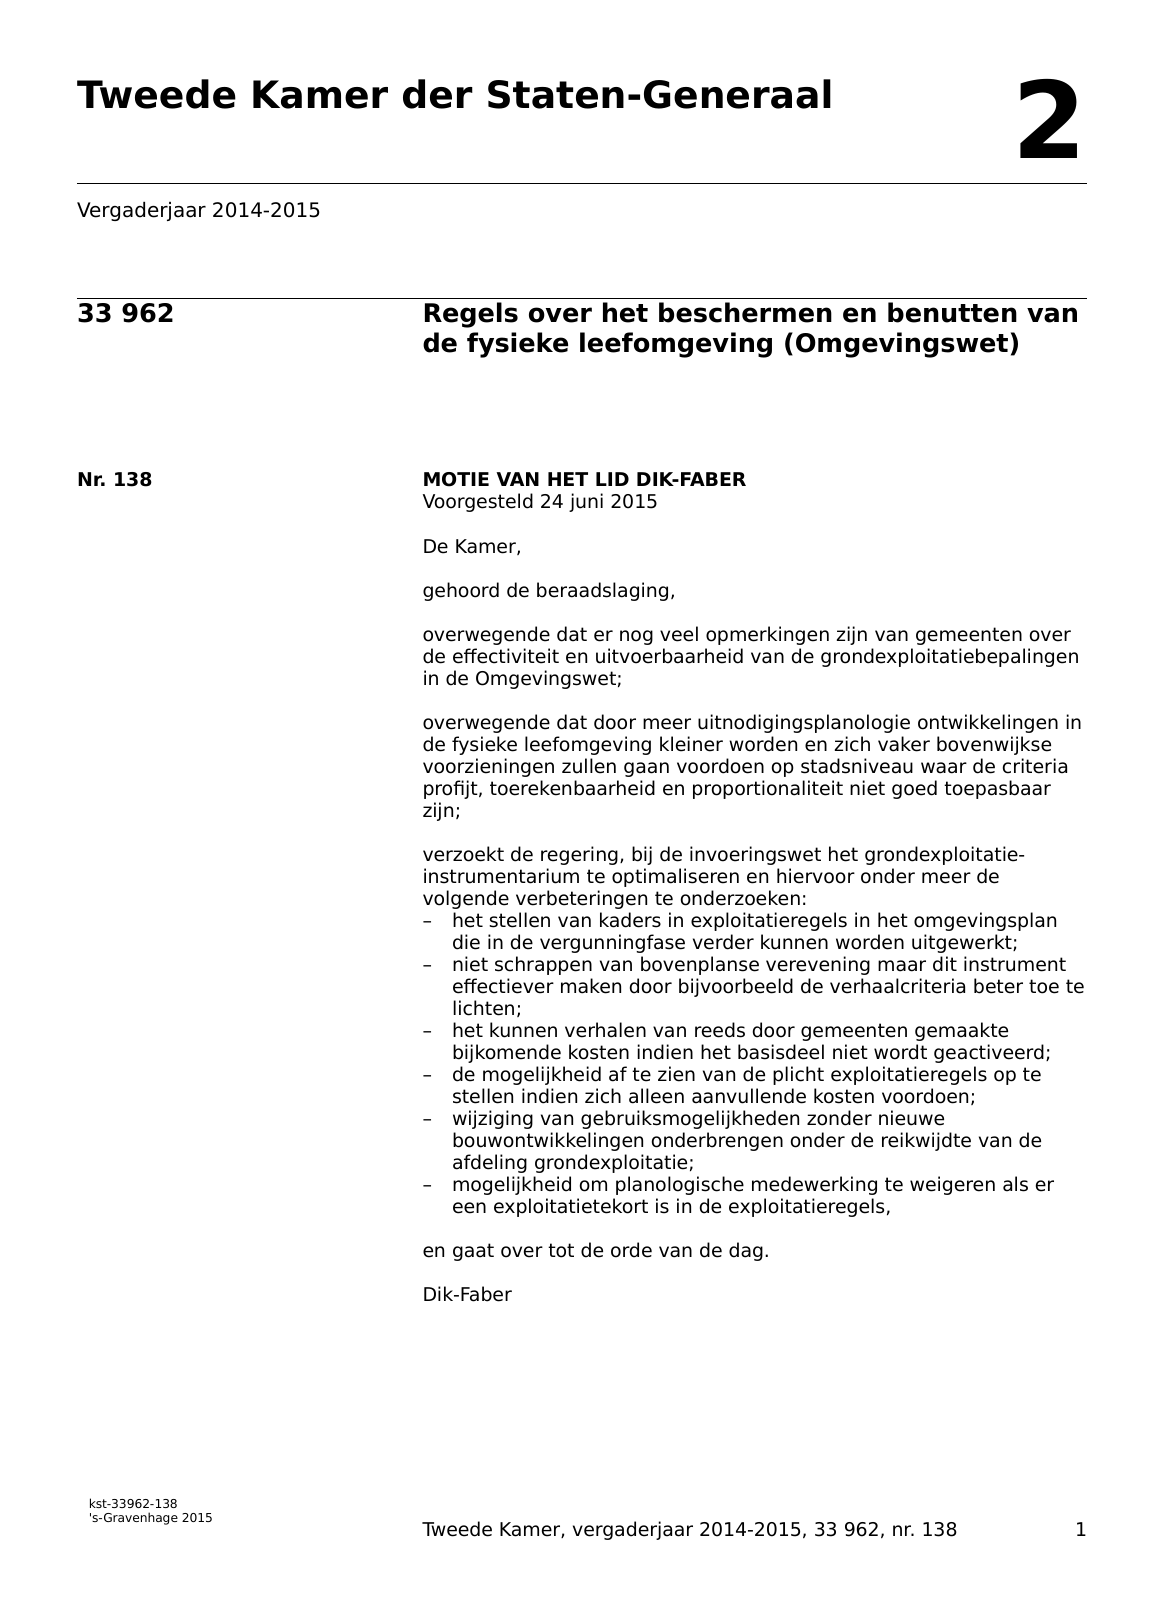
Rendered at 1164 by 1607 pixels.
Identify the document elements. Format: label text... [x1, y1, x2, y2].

text gehoord de beraadslaging, [422, 580, 1087, 602]
text – wijziging van gebruiksmogelijkheden zonder nieuwe bouwontwikkelingen onderbrengen onder de reikwijdte van de afdeling grondexploitatie; [422, 1108, 1087, 1174]
text Voorgesteld 24 juni 2015 [422, 491, 1087, 513]
text en gaat over tot de orde van de dag. [422, 1240, 1087, 1262]
text – het kunnen verhalen van reeds door gemeenten gemaakte bijkomende kosten indien het basisdeel niet wordt geactiveerd; [422, 1020, 1087, 1064]
text – niet schrappen van bovenplanse verevening maar dit instrument effectiever maken door bijvoorbeeld de verhaalcriteria beter toe te lichten; [422, 954, 1087, 1020]
text overwegende dat door meer uitnodigingsplanologie ontwikkelingen in de fysieke leefomgeving kleiner worden en zich vaker bovenwijkse voorzieningen zullen gaan voordoen op stadsniveau waar de criteria profijt, toerekenbaarheid en proportionaliteit niet goed toepasbaar zijn; [422, 712, 1087, 822]
table_cell Vergaderjaar 2014-2015 [77, 184, 1087, 298]
text verzoekt de regering, bij de invoeringswet het grondexploitatie-instrumentarium te optimaliseren en hiervoor onder meer de volgende verbeteringen te onderzoeken: [422, 844, 1087, 910]
table_header Tweede Kamer der Staten-Generaal [77, 59, 886, 183]
table_header 2 [886, 59, 1087, 183]
subtitle 33 962 Regels over het beschermen en benutten van de fysieke leefomgeving (Omgevingswet) [77, 299, 1087, 358]
text 's-Gravenhage 2015 [88, 1511, 323, 1525]
text overwegende dat er nog veel opmerkingen zijn van gemeenten over de effectiviteit en uitvoerbaarheid van de grondexploitatiebepalingen in de Omgevingswet; [422, 624, 1087, 690]
subtitle Nr. 138 MOTIE VAN HET LID DIK-FABER [77, 469, 1087, 491]
text – mogelijkheid om planologische medewerking te weigeren als er een exploitatietekort is in de exploitatieregels, [422, 1174, 1087, 1218]
text kst-33962-138 [88, 1497, 323, 1511]
text – het stellen van kaders in exploitatieregels in het omgevingsplan die in de vergunningfase verder kunnen worden uitgewerkt; [422, 910, 1087, 954]
text De Kamer, [422, 536, 1087, 557]
text Dik-Faber [422, 1284, 1087, 1306]
text – de mogelijkheid af te zien van de plicht exploitatieregels op te stellen indien zich alleen aanvullende kosten voordoen; [422, 1064, 1087, 1108]
